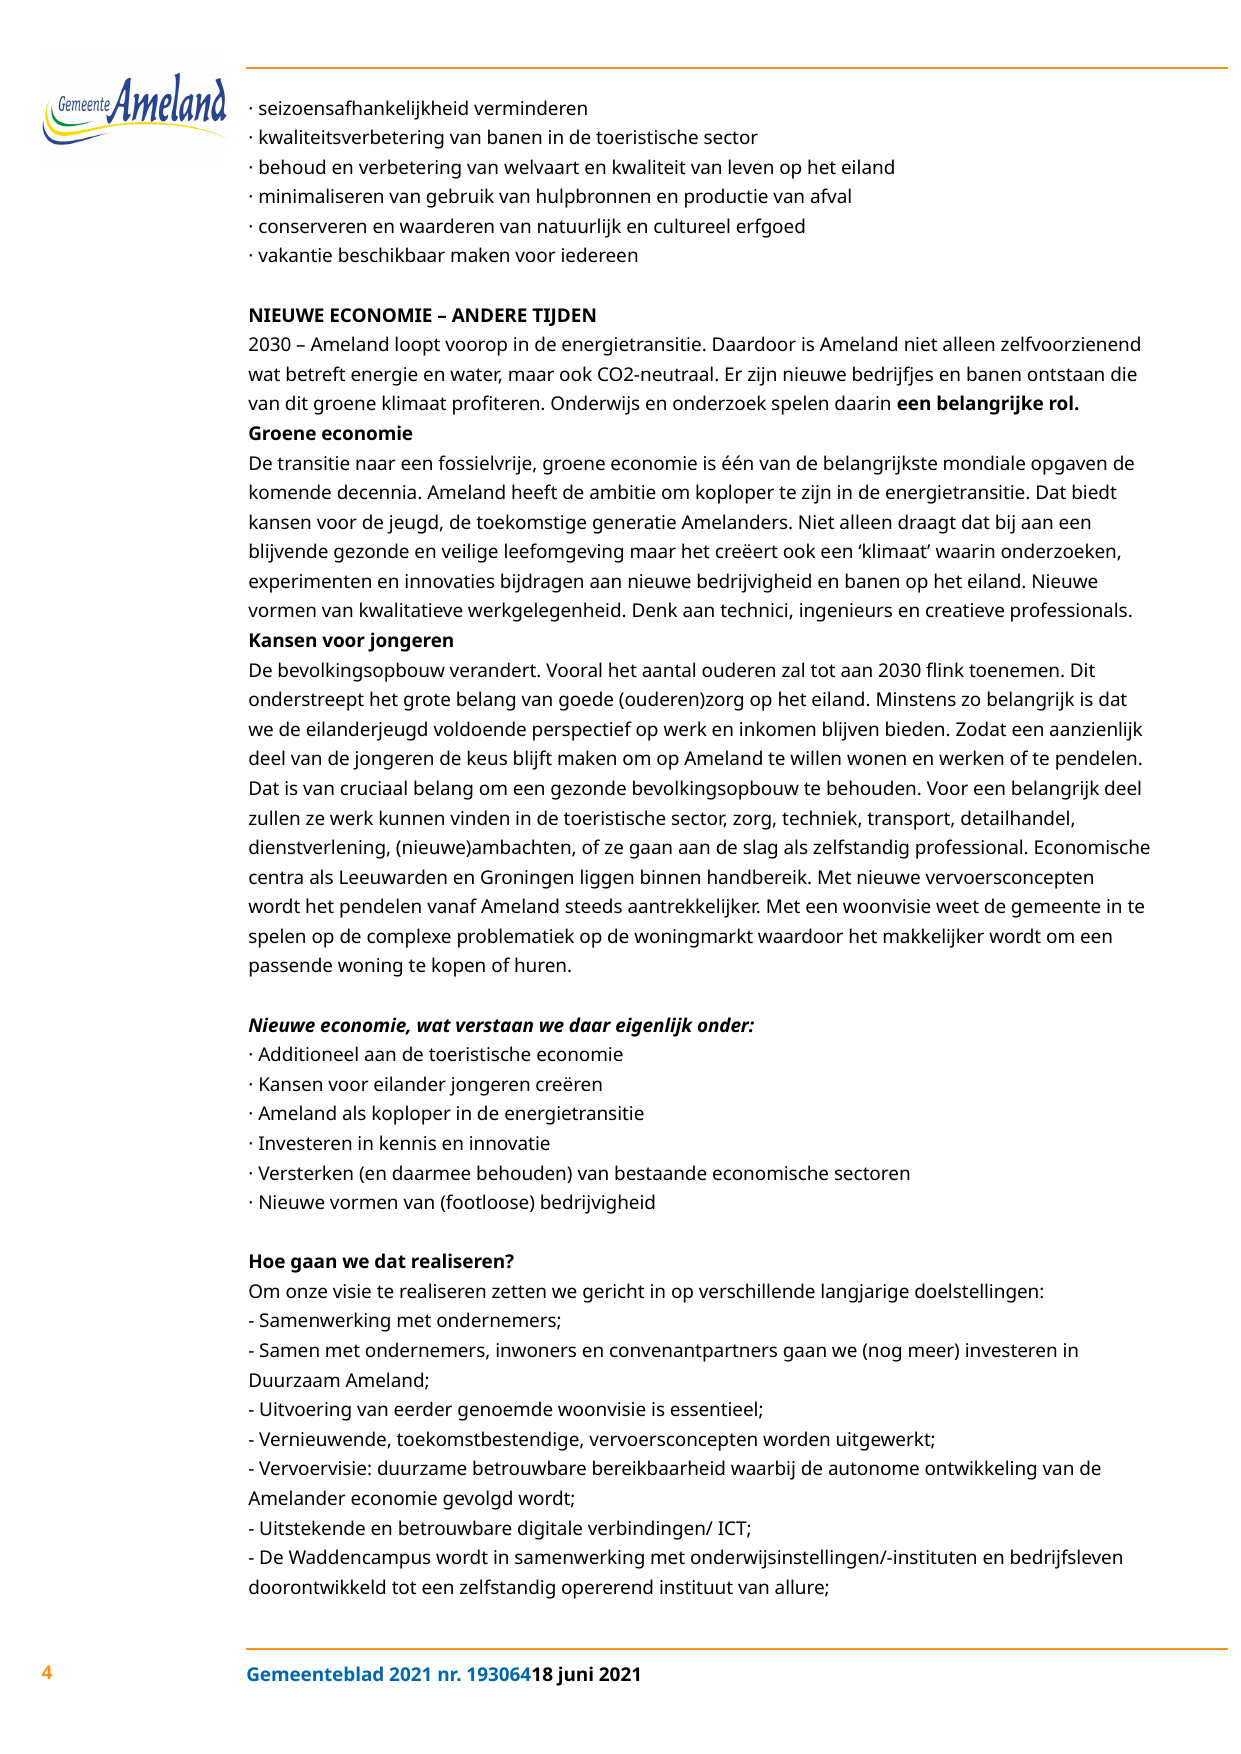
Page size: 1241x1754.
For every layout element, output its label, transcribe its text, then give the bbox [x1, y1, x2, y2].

text Groene economie [248, 420, 1152, 446]
text · conserveren en waarderen van natuurlijk en cultureel erfgoed [248, 213, 1152, 239]
text - Uitstekende en betrouwbare digitale verbindingen/ ICT; [248, 1515, 1152, 1541]
text - Samenwerking met ondernemers; [248, 1308, 1152, 1333]
text · Additioneel aan de toeristische economie [248, 1041, 1152, 1067]
text Hoe gaan we dat realiseren? [248, 1248, 1152, 1274]
text Nieuwe economie, wat verstaan we daar eigenlijk onder: [248, 1012, 1152, 1038]
text Kansen voor jongeren [248, 627, 1152, 653]
text · Versterken (en daarmee behouden) van bestaande economische sectoren [248, 1160, 1152, 1186]
text · vakantie beschikbaar maken voor iedereen [248, 243, 1152, 268]
text · Kansen voor eilander jongeren creëren [248, 1071, 1152, 1097]
text · Investeren in kennis en innovatie [248, 1130, 1152, 1156]
text · seizoensafhankelijkheid verminderen [248, 95, 1152, 121]
text - Uitvoering van eerder genoemde woonvisie is essentieel; [248, 1396, 1152, 1422]
text - Vervoervisie: duurzame betrouwbare bereikbaarheid waarbij de autonome ontwikkeling van de Amelander economie gevolgd wordt; [248, 1456, 1152, 1511]
text · minimaliseren van gebruik van hulpbronnen en productie van afval [248, 183, 1152, 209]
text NIEUWE ECONOMIE – ANDERE TIJDEN [248, 302, 1152, 328]
text · behoud en verbetering van welvaart en kwaliteit van leven op het eiland [248, 154, 1152, 180]
text - De Waddencampus wordt in samenwerking met onderwijsinstellingen/-instituten en bedrijfsleven doorontwikkeld tot een zelfstandig opererend instituut van allure; [248, 1544, 1152, 1600]
text - Samen met ondernemers, inwoners en convenantpartners gaan we (nog meer) investeren in Duurzaam Ameland; [248, 1337, 1152, 1393]
text De bevolkingsopbouw verandert. Vooral het aantal ouderen zal tot aan 2030 flink toenemen. Dit onderstreept het grote belang van goede (ouderen)zorg op het eiland. Minstens zo belangrijk is dat we de eilanderjeugd voldoende perspectief op werk en inkomen blijven bieden. Zodat een aanzienlijk deel van de jongeren de keus blijft maken om op Ameland te willen wonen en werken of te pendelen. Dat is van cruciaal belang om een gezonde bevolkingsopbouw te behouden. Voor een belangrijk deel zullen ze werk kunnen vinden in de toeristische sector, zorg, techniek, transport, detailhandel, dienstverlening, (nieuwe)ambachten, of ze gaan aan de slag als zelfstandig professional. Economische centra als Leeuwarden en Groningen liggen binnen handbereik. Met nieuwe vervoersconcepten wordt het pendelen vanaf Ameland steeds aantrekkelijker. Met een woonvisie weet de gemeente in te spelen op de complexe problematiek op de woningmarkt waardoor het makkelijker wordt om een passende woning te kopen of huren. [248, 657, 1152, 978]
text 2030 – Ameland loopt voorop in de energietransitie. Daardoor is Ameland niet alleen zelfvoorzienend wat betreft energie en water, maar ook CO2-neutraal. Er zijn nieuwe bedrijfjes en banen ontstaan die van dit groene klimaat profiteren. Onderwijs en onderzoek spelen daarin een belangrijke rol. [248, 331, 1152, 416]
text Om onze visie te realiseren zetten we gericht in op verschillende langjarige doelstellingen: [248, 1278, 1152, 1304]
text · Nieuwe vormen van (footloose) bedrijvigheid [248, 1189, 1152, 1215]
text De transitie naar een fossielvrije, groene economie is één van de belangrijkste mondiale opgaven de komende decennia. Ameland heeft de ambitie om koploper te zijn in de energietransitie. Dat biedt kansen voor de jeugd, de toekomstige generatie Amelanders. Niet alleen draagt dat bij aan een blijvende gezonde en veilige leefomgeving maar het creëert ook een ‘klimaat’ waarin onderzoeken, experimenten en innovaties bijdragen aan nieuwe bedrijvigheid en banen op het eiland. Nieuwe vormen van kwalitatieve werkgelegenheid. Denk aan technici, ingenieurs en creatieve professionals. [248, 450, 1152, 623]
picture [41, 47, 231, 172]
text · Ameland als koploper in de energietransitie [248, 1101, 1152, 1126]
text · kwaliteitsverbetering van banen in de toeristische sector [248, 124, 1152, 150]
text - Vernieuwende, toekomstbestendige, vervoersconcepten worden uitgewerkt; [248, 1426, 1152, 1452]
